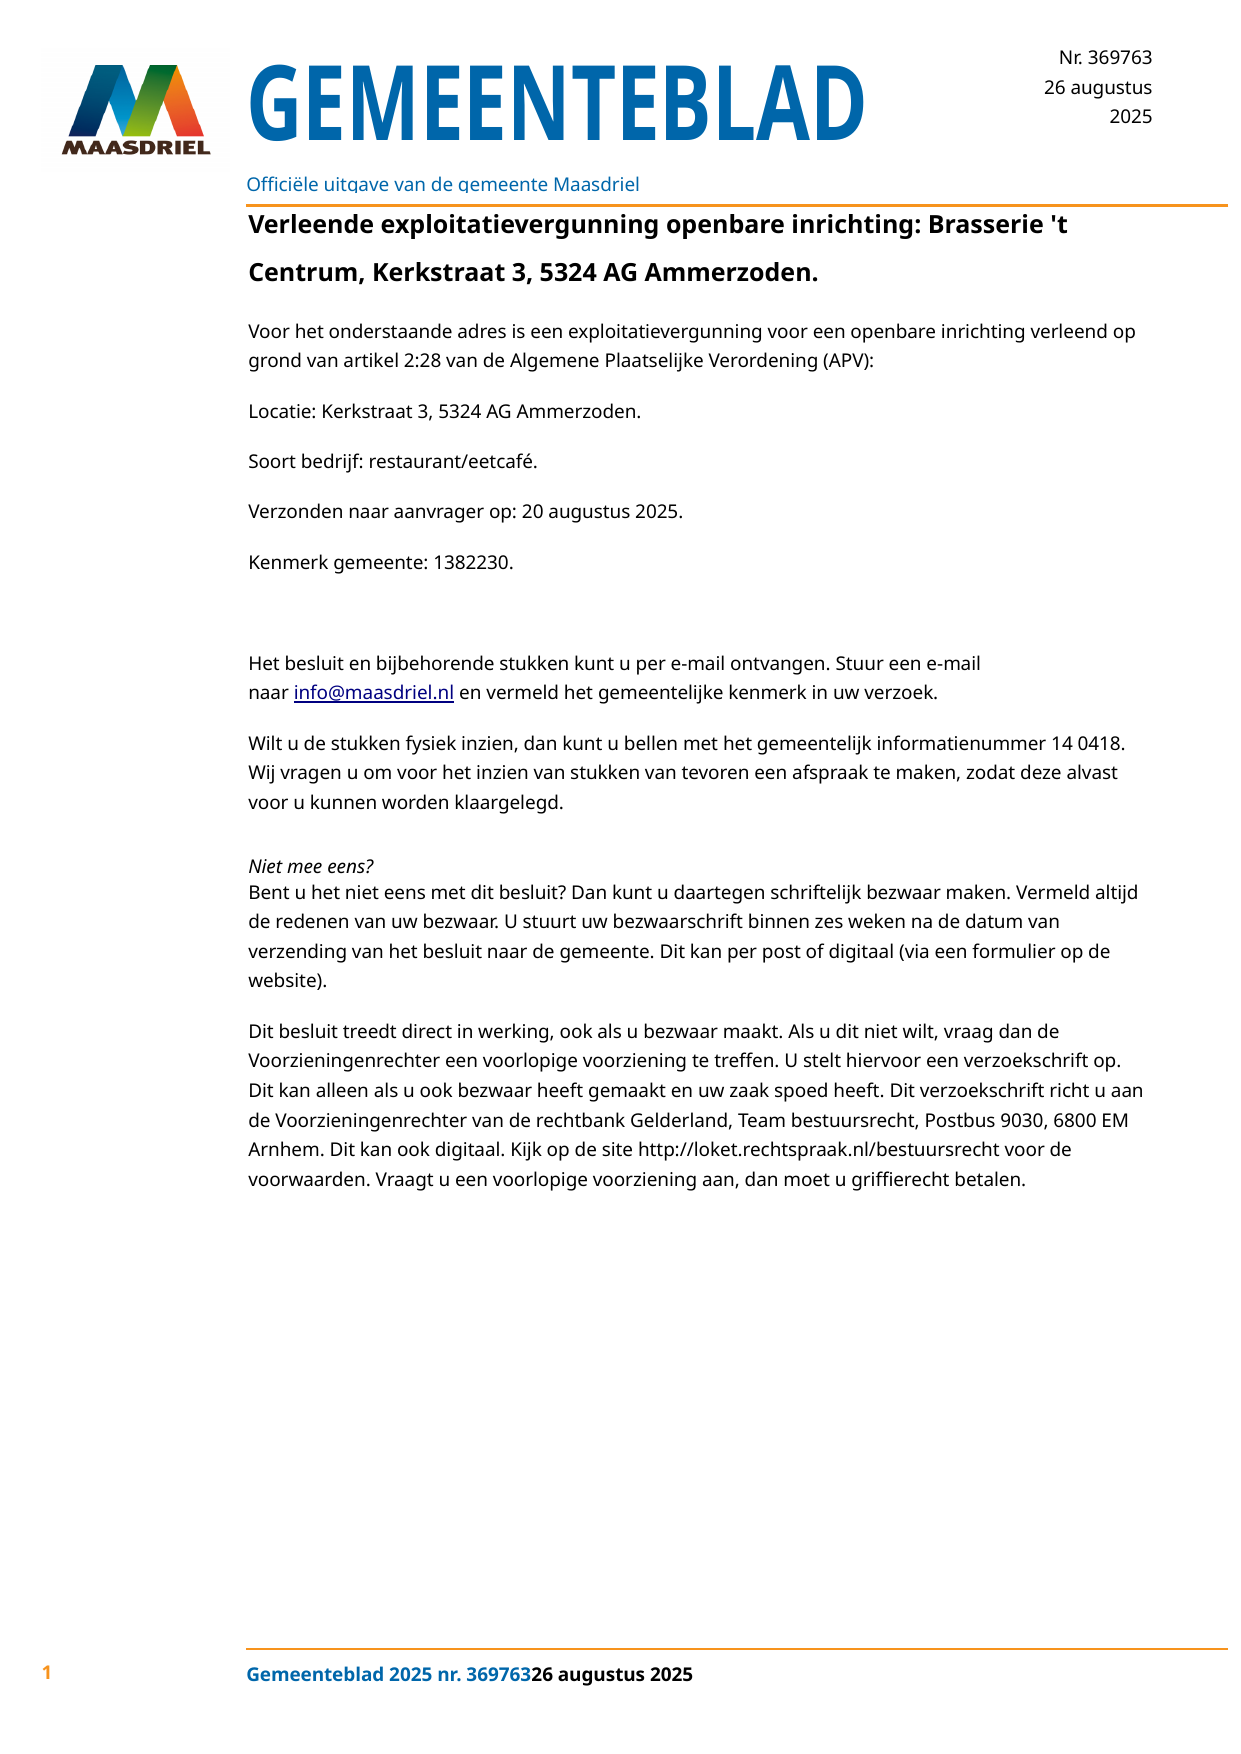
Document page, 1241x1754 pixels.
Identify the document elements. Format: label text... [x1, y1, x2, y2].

picture [41, 47, 231, 172]
text Locatie: Kerkstraat 3, 5324 AG Ammerzoden. [248, 398, 1152, 424]
text Niet mee eens? [248, 853, 1152, 879]
text Dit besluit treedt direct in werking, ook als u bezwaar maakt. Als u dit niet wilt, vraag dan de Voorzieningenrechter een voorlopige voorziening te treffen. U stelt hiervoor een verzoekschrift op. Dit kan alleen als u ook bezwaar heeft gemaakt en uw zaak spoed heeft. Dit verzoekschrift richt u aan de Voorzieningenrechter van de rechtbank Gelderland, Team bestuursrecht, Postbus 9030, 6800 EM Arnhem. Dit kan ook digitaal. Kijk op de site http://loket.rechtspraak.nl/bestuursrecht voor de voorwaarden. Vraagt u een voorlopige voorziening aan, dan moet u griffierecht betalen. [248, 1018, 1152, 1192]
text Verleende exploitatievergunning openbare inrichting: Brasserie 't Centrum, Kerkstraat 3, 5324 AG Ammerzoden. [248, 207, 1152, 288]
text Het besluit en bijbehorende stukken kunt u per e-mail ontvangen. Stuur een e-mail naar info@maasdriel.nl en vermeld het gemeentelijke kenmerk in uw verzoek. [248, 650, 1152, 705]
text Voor het onderstaande adres is een exploitatievergunning voor een openbare inrichting verleend op grond van artikel 2:28 van de Algemene Plaatselijke Verordening (APV): [248, 318, 1152, 373]
text Kenmerk gemeente: 1382230. [248, 549, 1152, 575]
text Verzonden naar aanvrager op: 20 augustus 2025. [248, 499, 1152, 524]
text Wilt u de stukken fysiek inzien, dan kunt u bellen met het gemeentelijk informatienummer 14 0418. Wij vragen u om voor het inzien van stukken van tevoren een afspraak te maken, zodat deze alvast voor u kunnen worden klaargelegd. [248, 730, 1152, 815]
text Bent u het niet eens met dit besluit? Dan kunt u daartegen schriftelijk bezwaar maken. Vermeld altijd de redenen van uw bezwaar. U stuurt uw bezwaarschrift binnen zes weken na de datum van verzending van het besluit naar de gemeente. Dit kan per post of digitaal (via een formulier op de website). [248, 879, 1152, 993]
text Soort bedrijf: restaurant/eetcafé. [248, 448, 1152, 474]
